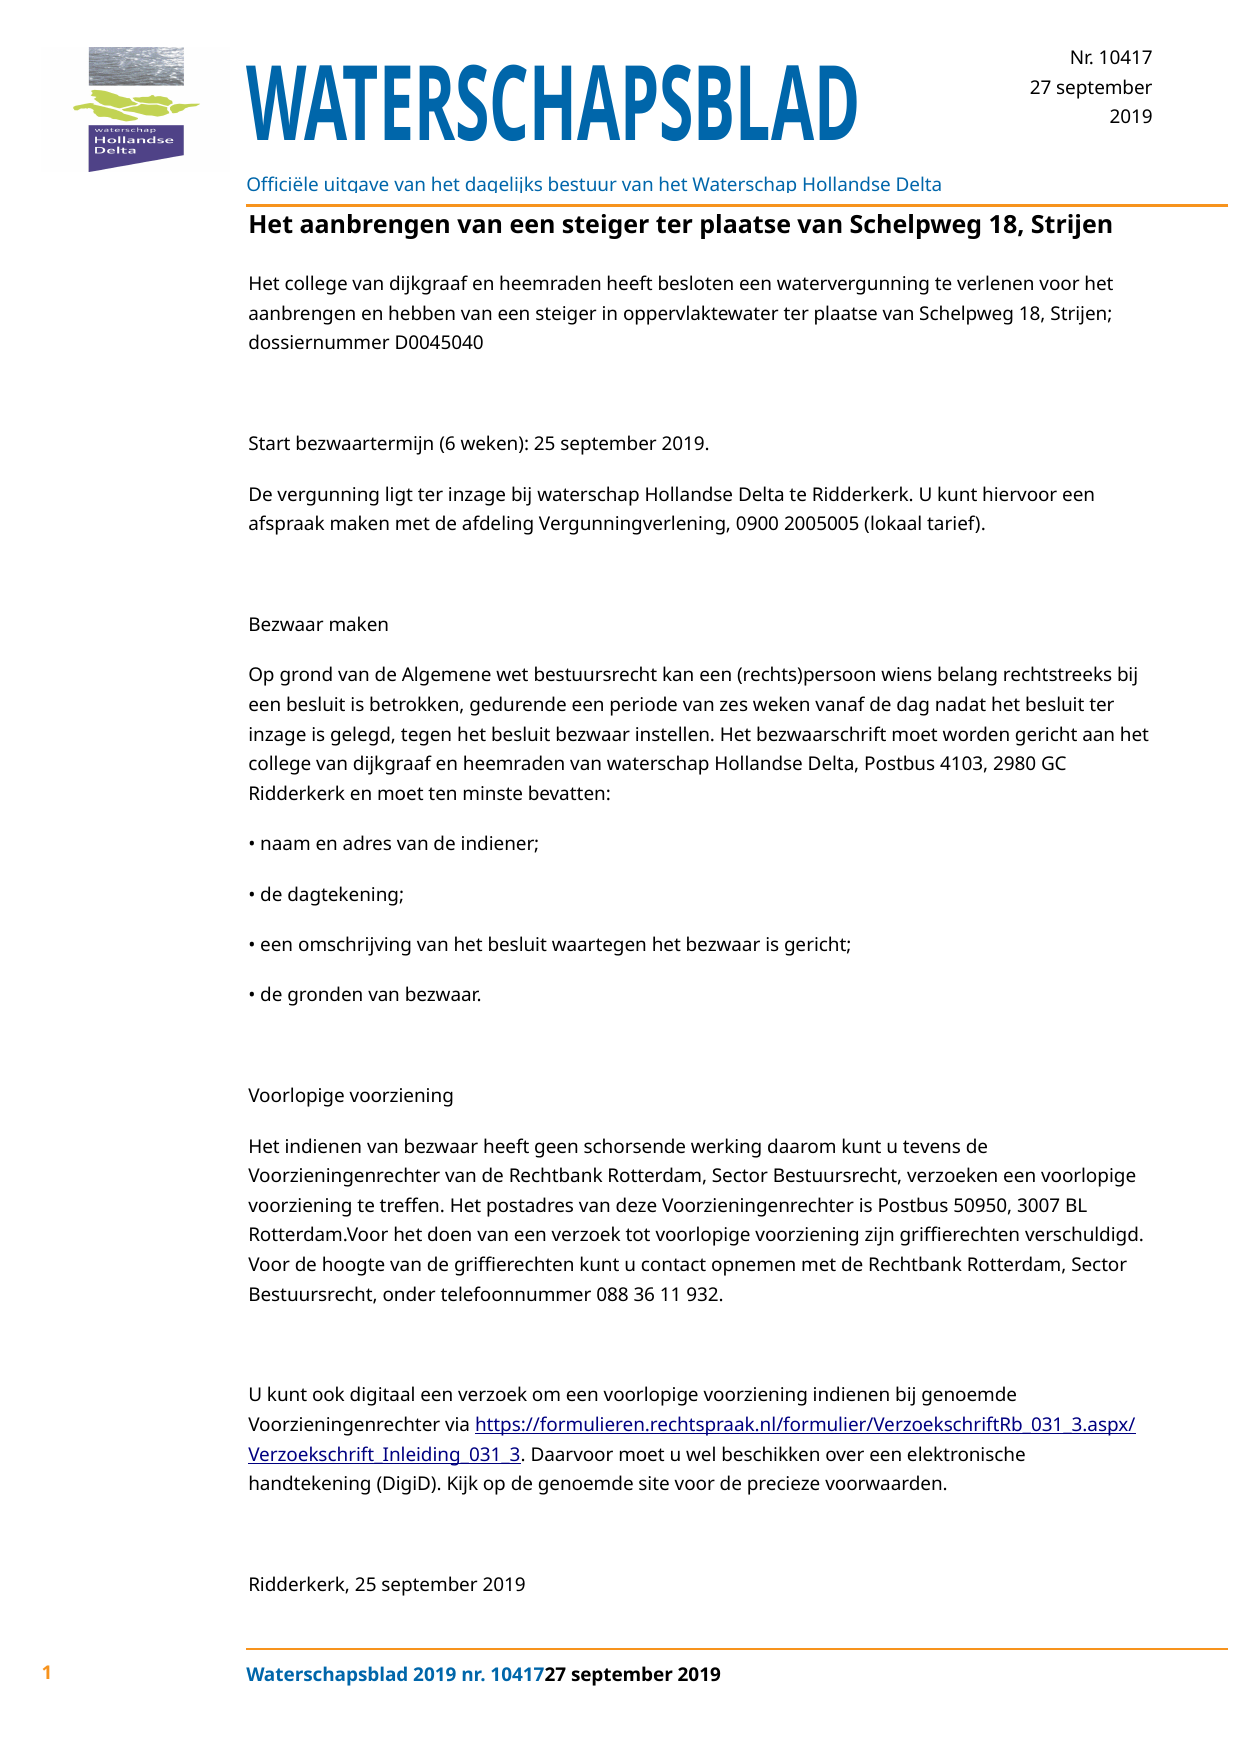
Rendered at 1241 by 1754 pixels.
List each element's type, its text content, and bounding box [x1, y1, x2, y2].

text Ridderkerk, 25 september 2019 [248, 1571, 1152, 1597]
text • de dagtekening; [248, 881, 1152, 906]
text Bezwaar maken [248, 611, 1152, 637]
text • de gronden van bezwaar. [248, 982, 1152, 1007]
text Start bezwaartermijn (6 weken): 25 september 2019. [248, 430, 1152, 456]
text Voorlopige voorziening [248, 1082, 1152, 1108]
text Het aanbrengen van een steiger ter plaatse van Schelpweg 18, Strijen [248, 207, 1152, 241]
text Op grond van de Algemene wet bestuursrecht kan een (rechts)persoon wiens belang rechtstreeks bij een besluit is betrokken, gedurende een periode van zes weken vanaf de dag nadat het besluit ter inzage is gelegd, tegen het besluit bezwaar instellen. Het bezwaarschrift moet worden gericht aan het college van dijkgraaf en heemraden van waterschap Hollandse Delta, Postbus 4103, 2980 GC Ridderkerk en moet ten minste bevatten: [248, 662, 1152, 806]
text U kunt ook digitaal een verzoek om een voorlopige voorziening indienen bij genoemde Voorzieningenrechter via https://formulieren.rechtspraak.nl/formulier/VerzoekschriftRb_031_3.aspx/Verzoekschrift_Inleiding_031_3. Daarvoor moet u wel beschikken over een elektronische handtekening (DigiD). Kijk op de genoemde site voor de precieze voorwaarden. [248, 1382, 1152, 1496]
text • naam en adres van de indiener; [248, 830, 1152, 856]
text Het college van dijkgraaf en heemraden heeft besloten een watervergunning te verlenen voor het aanbrengen en hebben van een steiger in oppervlaktewater ter plaatse van Schelpweg 18, Strijen; dossiernummer D0045040 [248, 270, 1152, 355]
text Het indienen van bezwaar heeft geen schorsende werking daarom kunt u tevens de Voorzieningenrechter van de Rechtbank Rotterdam, Sector Bestuursrecht, verzoeken een voorlopige voorziening te treffen. Het postadres van deze Voorzieningenrechter is Postbus 50950, 3007 BL Rotterdam.Voor het doen van een verzoek tot voorlopige voorziening zijn griffierechten verschuldigd. Voor de hoogte van de griffierechten kunt u contact opnemen met de Rechtbank Rotterdam, Sector Bestuursrecht, onder telefoonnummer 088 36 11 932. [248, 1133, 1152, 1306]
text • een omschrijving van het besluit waartegen het bezwaar is gericht; [248, 931, 1152, 957]
picture [41, 47, 231, 172]
text De vergunning ligt ter inzage bij waterschap Hollandse Delta te Ridderkerk. U kunt hiervoor een afspraak maken met de afdeling Vergunningverlening, 0900 2005005 (lokaal tarief). [248, 481, 1152, 536]
